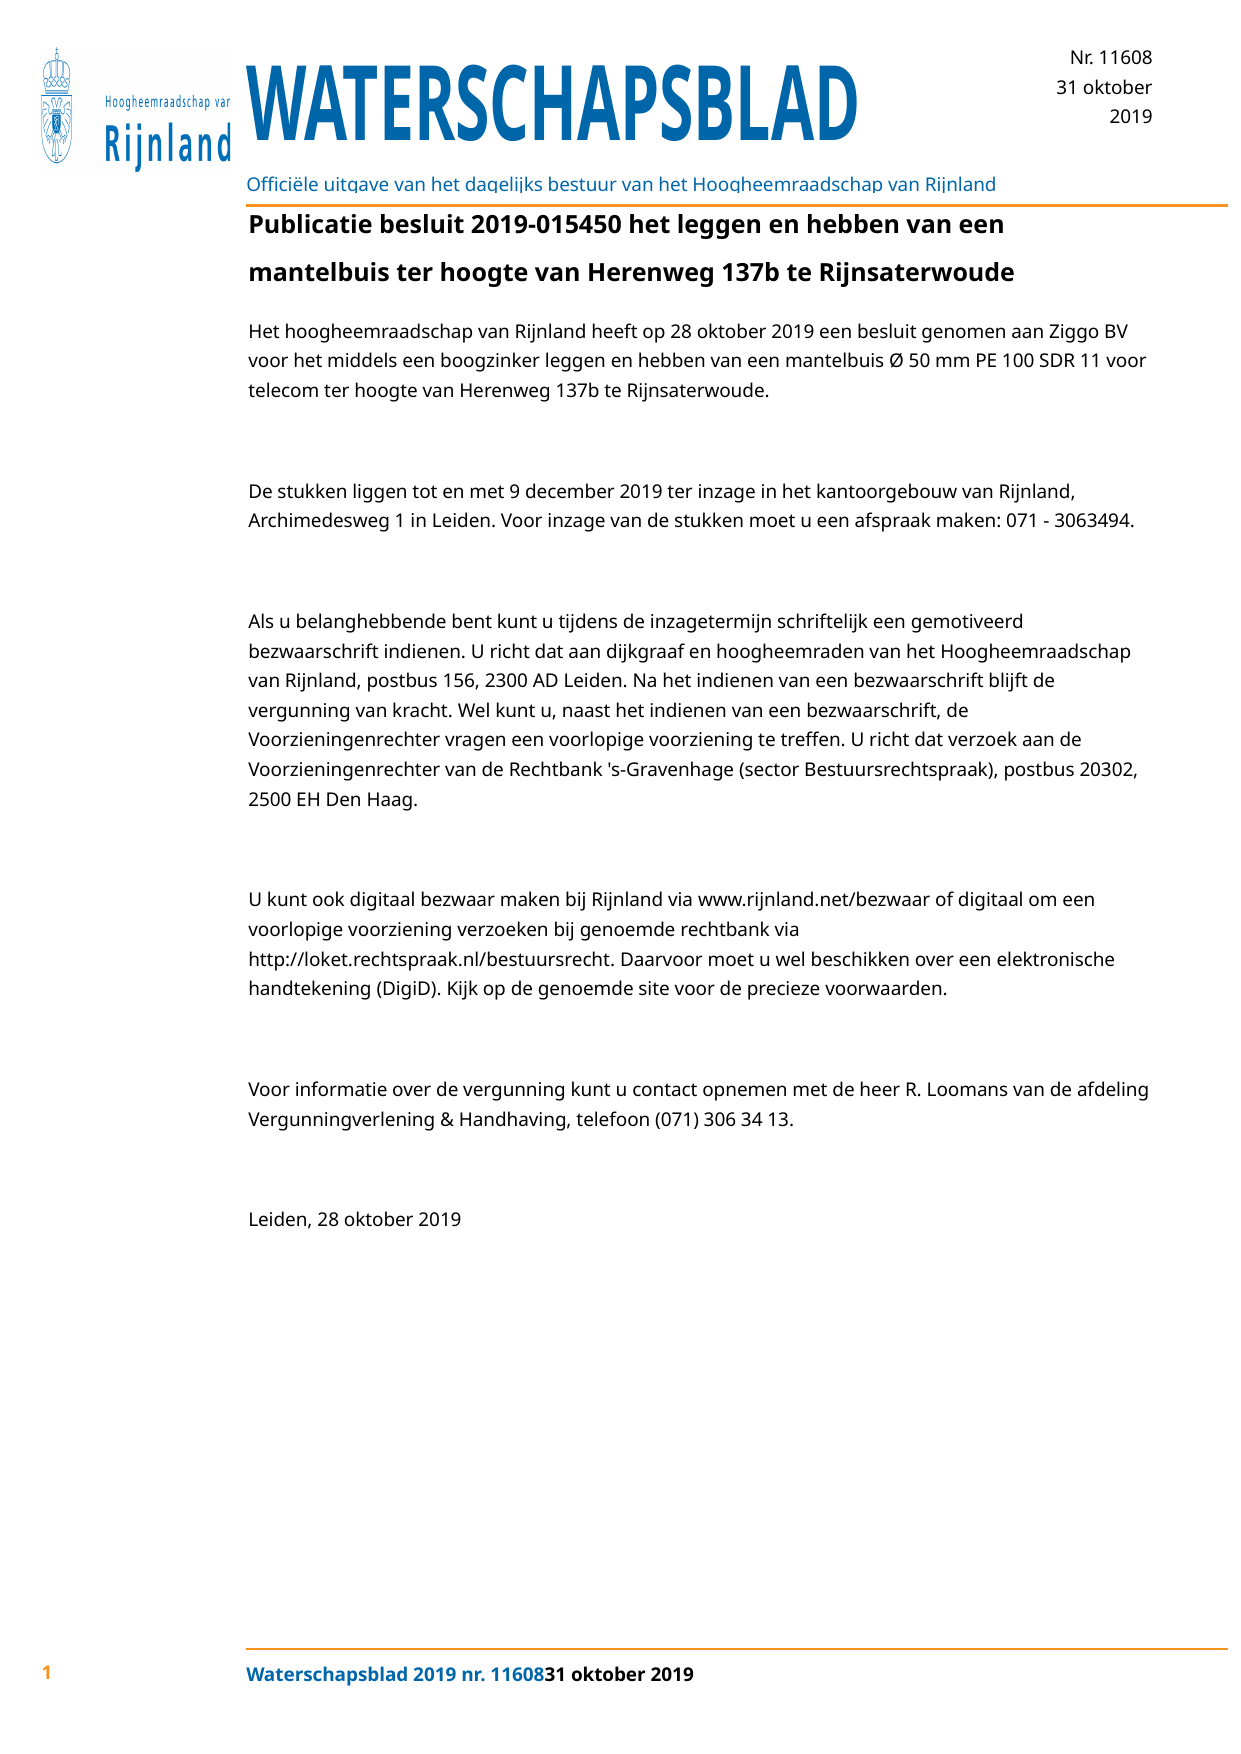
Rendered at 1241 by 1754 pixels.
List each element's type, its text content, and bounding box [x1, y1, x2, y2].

text Voor informatie over de vergunning kunt u contact opnemen met de heer R. Loomans van de afdeling Vergunningverlening & Handhaving, telefoon (071) 306 34 13. [248, 1076, 1152, 1132]
picture [41, 47, 231, 172]
text Leiden, 28 oktober 2019 [248, 1207, 1152, 1232]
text De stukken liggen tot en met 9 december 2019 ter inzage in het kantoorgebouw van Rijnland, Archimedesweg 1 in Leiden. Voor inzage van de stukken moet u een afspraak maken: 071 - 3063494. [248, 478, 1152, 533]
text Als u belanghebbende bent kunt u tijdens de inzagetermijn schriftelijk een gemotiveerd bezwaarschrift indienen. U richt dat aan dijkgraaf en hoogheemraden van het Hoogheemraadschap van Rijnland, postbus 156, 2300 AD Leiden. Na het indienen van een bezwaarschrift blijft de vergunning van kracht. Wel kunt u, naast het indienen van een bezwaarschrift, de Voorzieningenrechter vragen een voorlopige voorziening te treffen. U richt dat verzoek aan de Voorzieningenrechter van de Rechtbank 's-Gravenhage (sector Bestuursrechtspraak), postbus 20302, 2500 EH Den Haag. [248, 608, 1152, 812]
text Publicatie besluit 2019-015450 het leggen en hebben van een mantelbuis ter hoogte van Herenweg 137b te Rijnsaterwoude [248, 207, 1152, 288]
text U kunt ook digitaal bezwaar maken bij Rijnland via www.rijnland.net/bezwaar of digitaal om een voorlopige voorziening verzoeken bij genoemde rechtbank via http://loket.rechtspraak.nl/bestuursrecht. Daarvoor moet u wel beschikken over een elektronische handtekening (DigiD). Kijk op de genoemde site voor de precieze voorwaarden. [248, 887, 1152, 1001]
text Het hoogheemraadschap van Rijnland heeft op 28 oktober 2019 een besluit genomen aan Ziggo BV voor het middels een boogzinker leggen en hebben van een mantelbuis Ø 50 mm PE 100 SDR 11 voor telecom ter hoogte van Herenweg 137b te Rijnsaterwoude. [248, 318, 1152, 403]
